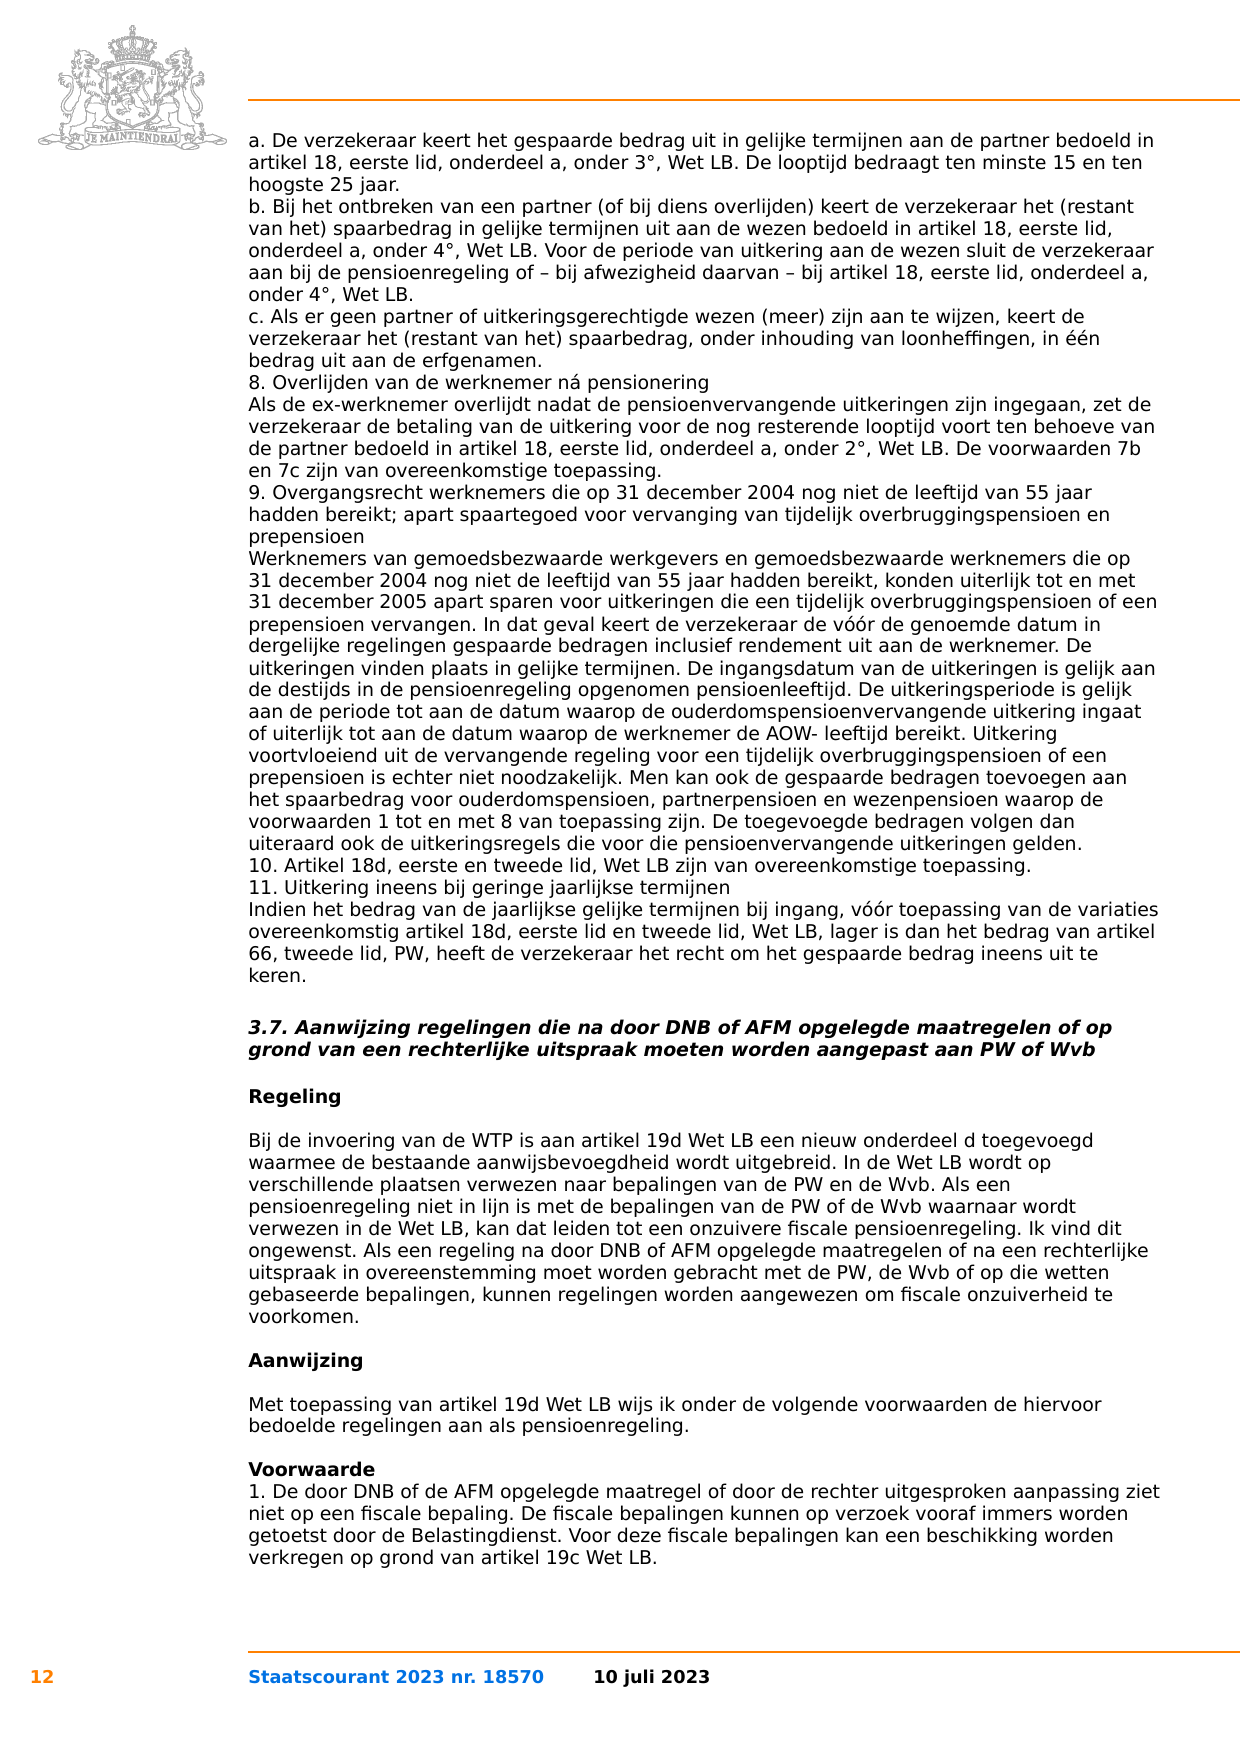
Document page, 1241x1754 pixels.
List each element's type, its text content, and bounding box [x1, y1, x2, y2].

text Met toepassing van artikel 19d Wet LB wijs ik onder de volgende voorwaarden de hiervoor bedoelde regelingen aan als pensioenregeling. [248, 1393, 1163, 1437]
text 1. De door DNB of de AFM opgelegde maatregel of door de rechter uitgesproken aanpassing ziet niet op een fiscale bepaling. De fiscale bepalingen kunnen op verzoek vooraf immers worden getoetst door de Belastingdienst. Voor deze fiscale bepalingen kan een beschikking worden verkregen op grond van artikel 19c Wet LB. [248, 1481, 1163, 1569]
text b. Bij het ontbreken van een partner (of bij diens overlijden) keert de verzekeraar het (restant van het) spaarbedrag in gelijke termijnen uit aan de wezen bedoeld in artikel 18, eerste lid, onderdeel a, onder 4°, Wet LB. Voor de periode van uitkering aan de wezen sluit de verzekeraar aan bij de pensioenregeling of – bij afwezigheid daarvan – bij artikel 18, eerste lid, onderdeel a, onder 4°, Wet LB. [248, 196, 1163, 306]
text 8. Overlijden van de werknemer ná pensionering [248, 372, 1163, 394]
subtitle Voorwaarde [248, 1459, 1163, 1481]
text Werknemers van gemoedsbezwaarde werkgevers en gemoedsbezwaarde werknemers die op 31 december 2004 nog niet de leeftijd van 55 jaar hadden bereikt, konden uiterlijk tot en met 31 december 2005 apart sparen voor uitkeringen die een tijdelijk overbruggingspensioen of een prepensioen vervangen. In dat geval keert de verzekeraar de vóór de genoemde datum in dergelijke regelingen gespaarde bedragen inclusief rendement uit aan de werknemer. De uitkeringen vinden plaats in gelijke termijnen. De ingangsdatum van de uitkeringen is gelijk aan de destijds in de pensioenregeling opgenomen pensioenleeftijd. De uitkeringsperiode is gelijk aan de periode tot aan de datum waarop de ouderdomspensioenvervangende uitkering ingaat of uiterlijk tot aan de datum waarop de werknemer de AOW- leeftijd bereikt. Uitkering voortvloeiend uit de vervangende regeling voor een tijdelijk overbruggingspensioen of een prepensioen is echter niet noodzakelijk. Men kan ook de gespaarde bedragen toevoegen aan het spaarbedrag voor ouderdomspensioen, partnerpensioen en wezenpensioen waarop de voorwaarden 1 tot en met 8 van toepassing zijn. De toegevoegde bedragen volgen dan uiteraard ook de uitkeringsregels die voor die pensioenvervangende uitkeringen gelden. [248, 547, 1163, 855]
subtitle Aanwijzing [248, 1349, 1163, 1372]
subtitle 3.7. Aanwijzing regelingen die na door DNB of AFM opgelegde maatregelen of op grond van een rechterlijke uitspraak moeten worden aangepast aan PW of Wvb [248, 1017, 1163, 1061]
picture [38, 25, 227, 150]
subtitle Regeling [248, 1086, 1163, 1108]
text c. Als er geen partner of uitkeringsgerechtigde wezen (meer) zijn aan te wijzen, keert de verzekeraar het (restant van het) spaarbedrag, onder inhouding van loonheffingen, in één bedrag uit aan de erfgenamen. [248, 306, 1163, 372]
text Als de ex-werknemer overlijdt nadat de pensioenvervangende uitkeringen zijn ingegaan, zet de verzekeraar de betaling van de uitkering voor de nog resterende looptijd voort ten behoeve van de partner bedoeld in artikel 18, eerste lid, onderdeel a, onder 2°, Wet LB. De voorwaarden 7b en 7c zijn van overeenkomstige toepassing. [248, 394, 1163, 482]
text 10. Artikel 18d, eerste en tweede lid, Wet LB zijn van overeenkomstige toepassing. [248, 855, 1163, 877]
text 11. Uitkering ineens bij geringe jaarlijkse termijnen [248, 877, 1163, 899]
text Bij de invoering van de WTP is aan artikel 19d Wet LB een nieuw onderdeel d toegevoegd waarmee de bestaande aanwijsbevoegdheid wordt uitgebreid. In de Wet LB wordt op verschillende plaatsen verwezen naar bepalingen van de PW en de Wvb. Als een pensioenregeling niet in lijn is met de bepalingen van de PW of de Wvb waarnaar wordt verwezen in de Wet LB, kan dat leiden tot een onzuivere fiscale pensioenregeling. Ik vind dit ongewenst. Als een regeling na door DNB of AFM opgelegde maatregelen of na een rechterlijke uitspraak in overeenstemming moet worden gebracht met de PW, de Wvb of op die wetten gebaseerde bepalingen, kunnen regelingen worden aangewezen om fiscale onzuiverheid te voorkomen. [248, 1130, 1163, 1328]
text Indien het bedrag van de jaarlijkse gelijke termijnen bij ingang, vóór toepassing van de variaties overeenkomstig artikel 18d, eerste lid en tweede lid, Wet LB, lager is dan het bedrag van artikel 66, tweede lid, PW, heeft de verzekeraar het recht om het gespaarde bedrag ineens uit te keren. [248, 899, 1163, 987]
text 9. Overgangsrecht werknemers die op 31 december 2004 nog niet de leeftijd van 55 jaar hadden bereikt; apart spaartegoed voor vervanging van tijdelijk overbruggingspensioen en prepensioen [248, 482, 1163, 547]
text a. De verzekeraar keert het gespaarde bedrag uit in gelijke termijnen aan de partner bedoeld in artikel 18, eerste lid, onderdeel a, onder 3°, Wet LB. De looptijd bedraagt ten minste 15 en ten hoogste 25 jaar. [248, 130, 1163, 196]
